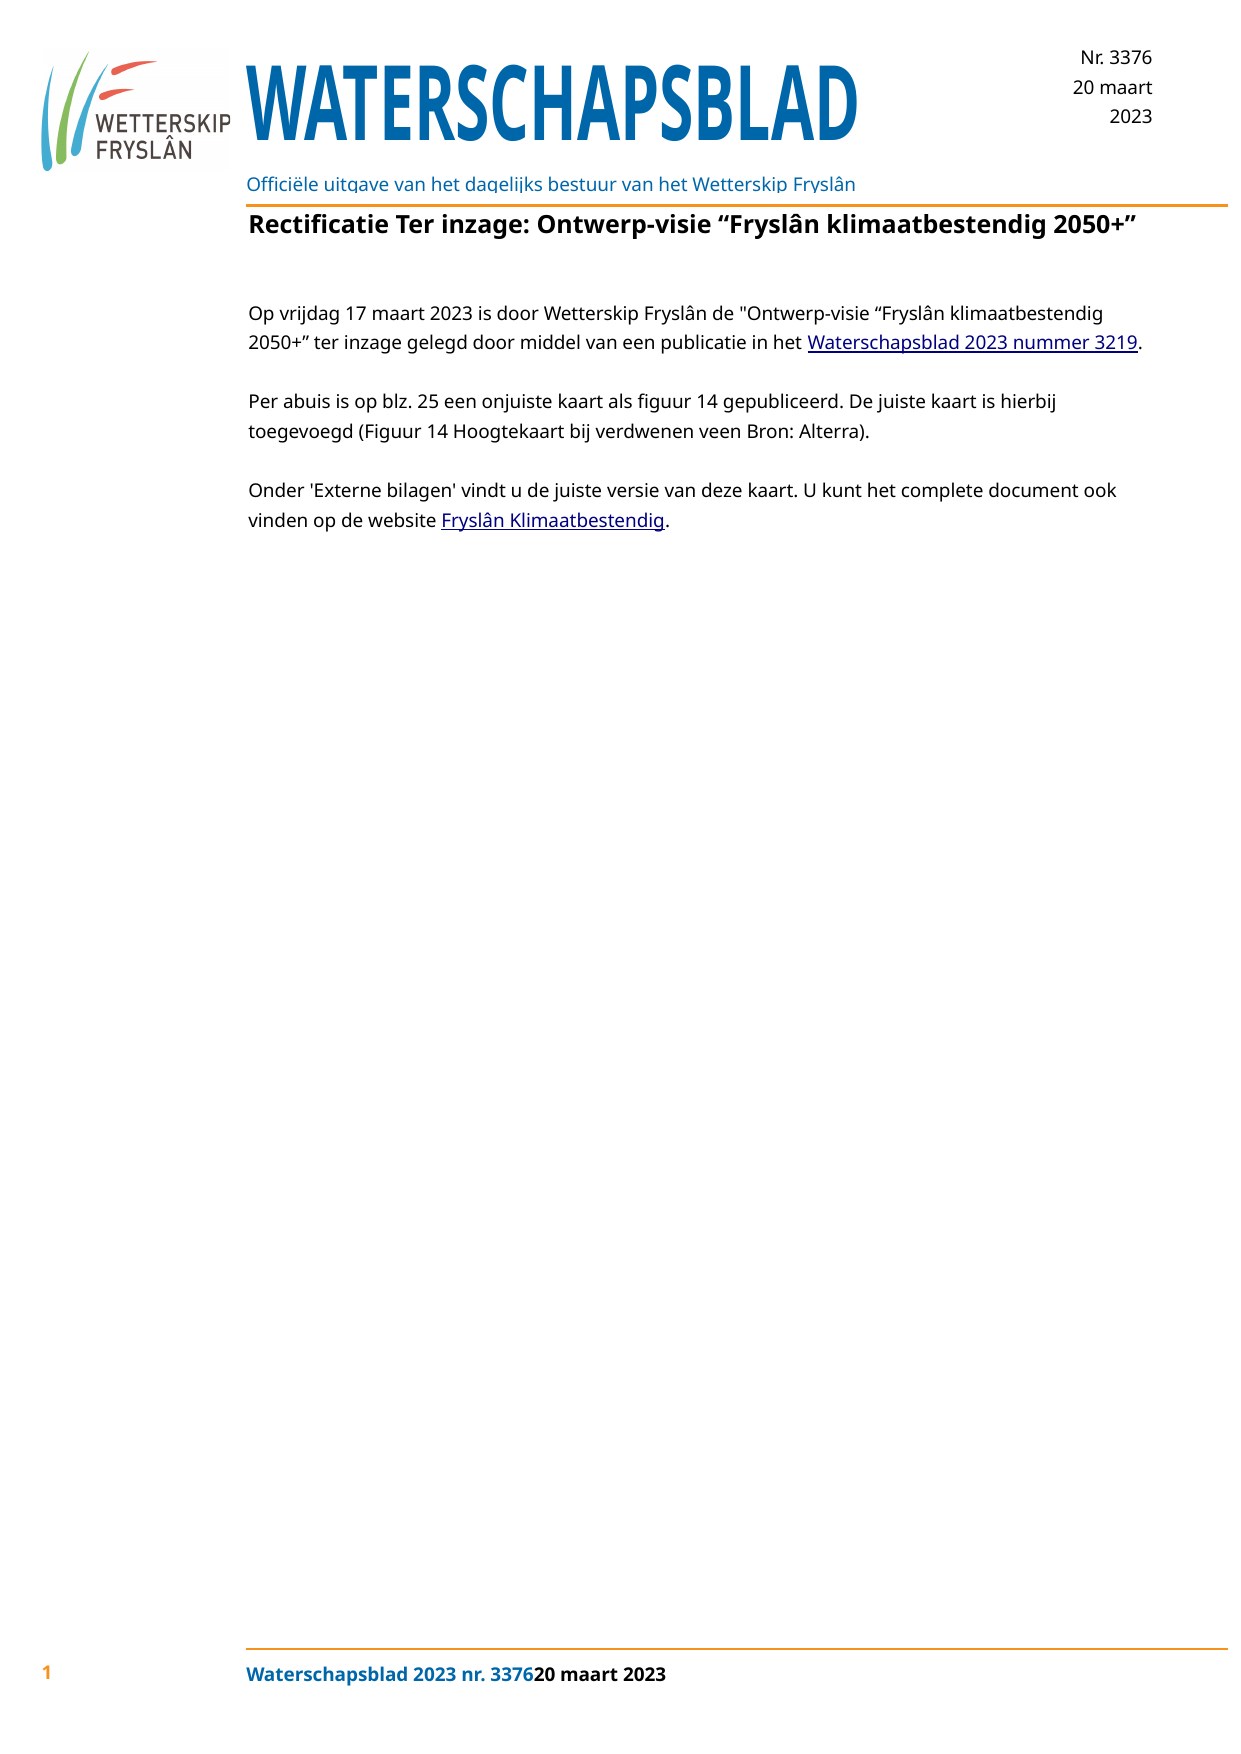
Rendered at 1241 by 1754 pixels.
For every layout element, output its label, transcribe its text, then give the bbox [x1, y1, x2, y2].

text Onder 'Externe bilagen' vindt u de juiste versie van deze kaart. U kunt het complete document ook vinden op de website Fryslân Klimaatbestendig. [248, 477, 1152, 533]
text Op vrijdag 17 maart 2023 is door Wetterskip Fryslân de "Ontwerp-visie “Fryslân klimaatbestendig 2050+” ter inzage gelegd door middel van een publicatie in het Waterschapsblad 2023 nummer 3219. [248, 300, 1152, 355]
picture [41, 47, 231, 172]
text Per abuis is op blz. 25 een onjuiste kaart als figuur 14 gepubliceerd. De juiste kaart is hierbij toegevoegd (Figuur 14 Hoogtekaart bij verdwenen veen Bron: Alterra). [248, 389, 1152, 444]
text Rectificatie Ter inzage: Ontwerp-visie “Fryslân klimaatbestendig 2050+” [248, 207, 1152, 241]
